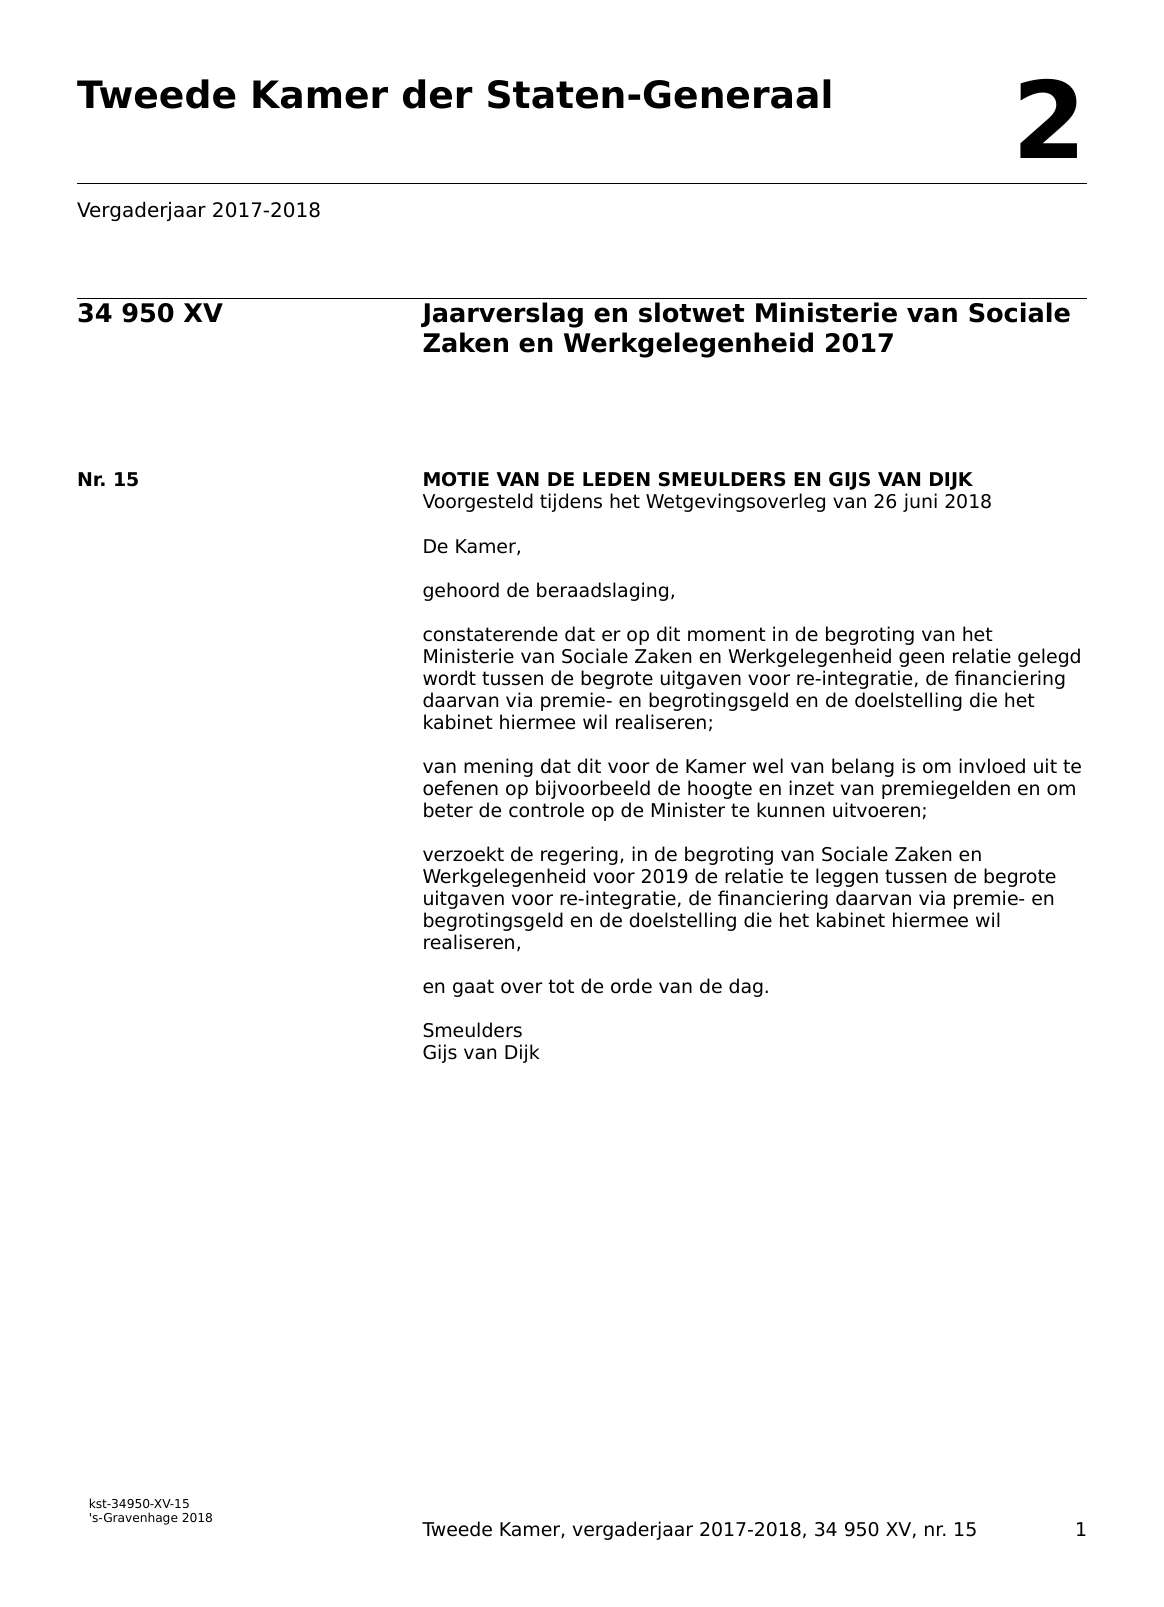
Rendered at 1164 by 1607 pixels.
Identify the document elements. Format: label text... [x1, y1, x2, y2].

text van mening dat dit voor de Kamer wel van belang is om invloed uit te oefenen op bijvoorbeeld de hoogte en inzet van premiegelden en om beter de controle op de Minister te kunnen uitvoeren; [422, 756, 1087, 822]
text Smeulders [422, 1020, 1087, 1042]
text constaterende dat er op dit moment in de begroting van het Ministerie van Sociale Zaken en Werkgelegenheid geen relatie gelegd wordt tussen de begrote uitgaven voor re-integratie, de financiering daarvan via premie- en begrotingsgeld en de doelstelling die het kabinet hiermee wil realiseren; [422, 624, 1087, 734]
text De Kamer, [422, 536, 1087, 557]
text en gaat over tot de orde van de dag. [422, 976, 1087, 998]
text gehoord de beraadslaging, [422, 580, 1087, 602]
subtitle 34 950 XV Jaarverslag en slotwet Ministerie van Sociale Zaken en Werkgelegenheid 2017 [77, 299, 1087, 358]
table_header 2 [886, 59, 1087, 183]
text Gijs van Dijk [422, 1042, 1087, 1064]
text Voorgesteld tijdens het Wetgevingsoverleg van 26 juni 2018 [422, 491, 1087, 513]
table_cell Vergaderjaar 2017-2018 [77, 184, 1087, 298]
table_header Tweede Kamer der Staten-Generaal [77, 59, 886, 183]
text kst-34950-XV-15 [88, 1497, 323, 1511]
subtitle Nr. 15 MOTIE VAN DE LEDEN SMEULDERS EN GIJS VAN DIJK [77, 469, 1087, 491]
text 's-Gravenhage 2018 [88, 1511, 323, 1525]
text verzoekt de regering, in de begroting van Sociale Zaken en Werkgelegenheid voor 2019 de relatie te leggen tussen de begrote uitgaven voor re-integratie, de financiering daarvan via premie- en begrotingsgeld en de doelstelling die het kabinet hiermee wil realiseren, [422, 844, 1087, 954]
